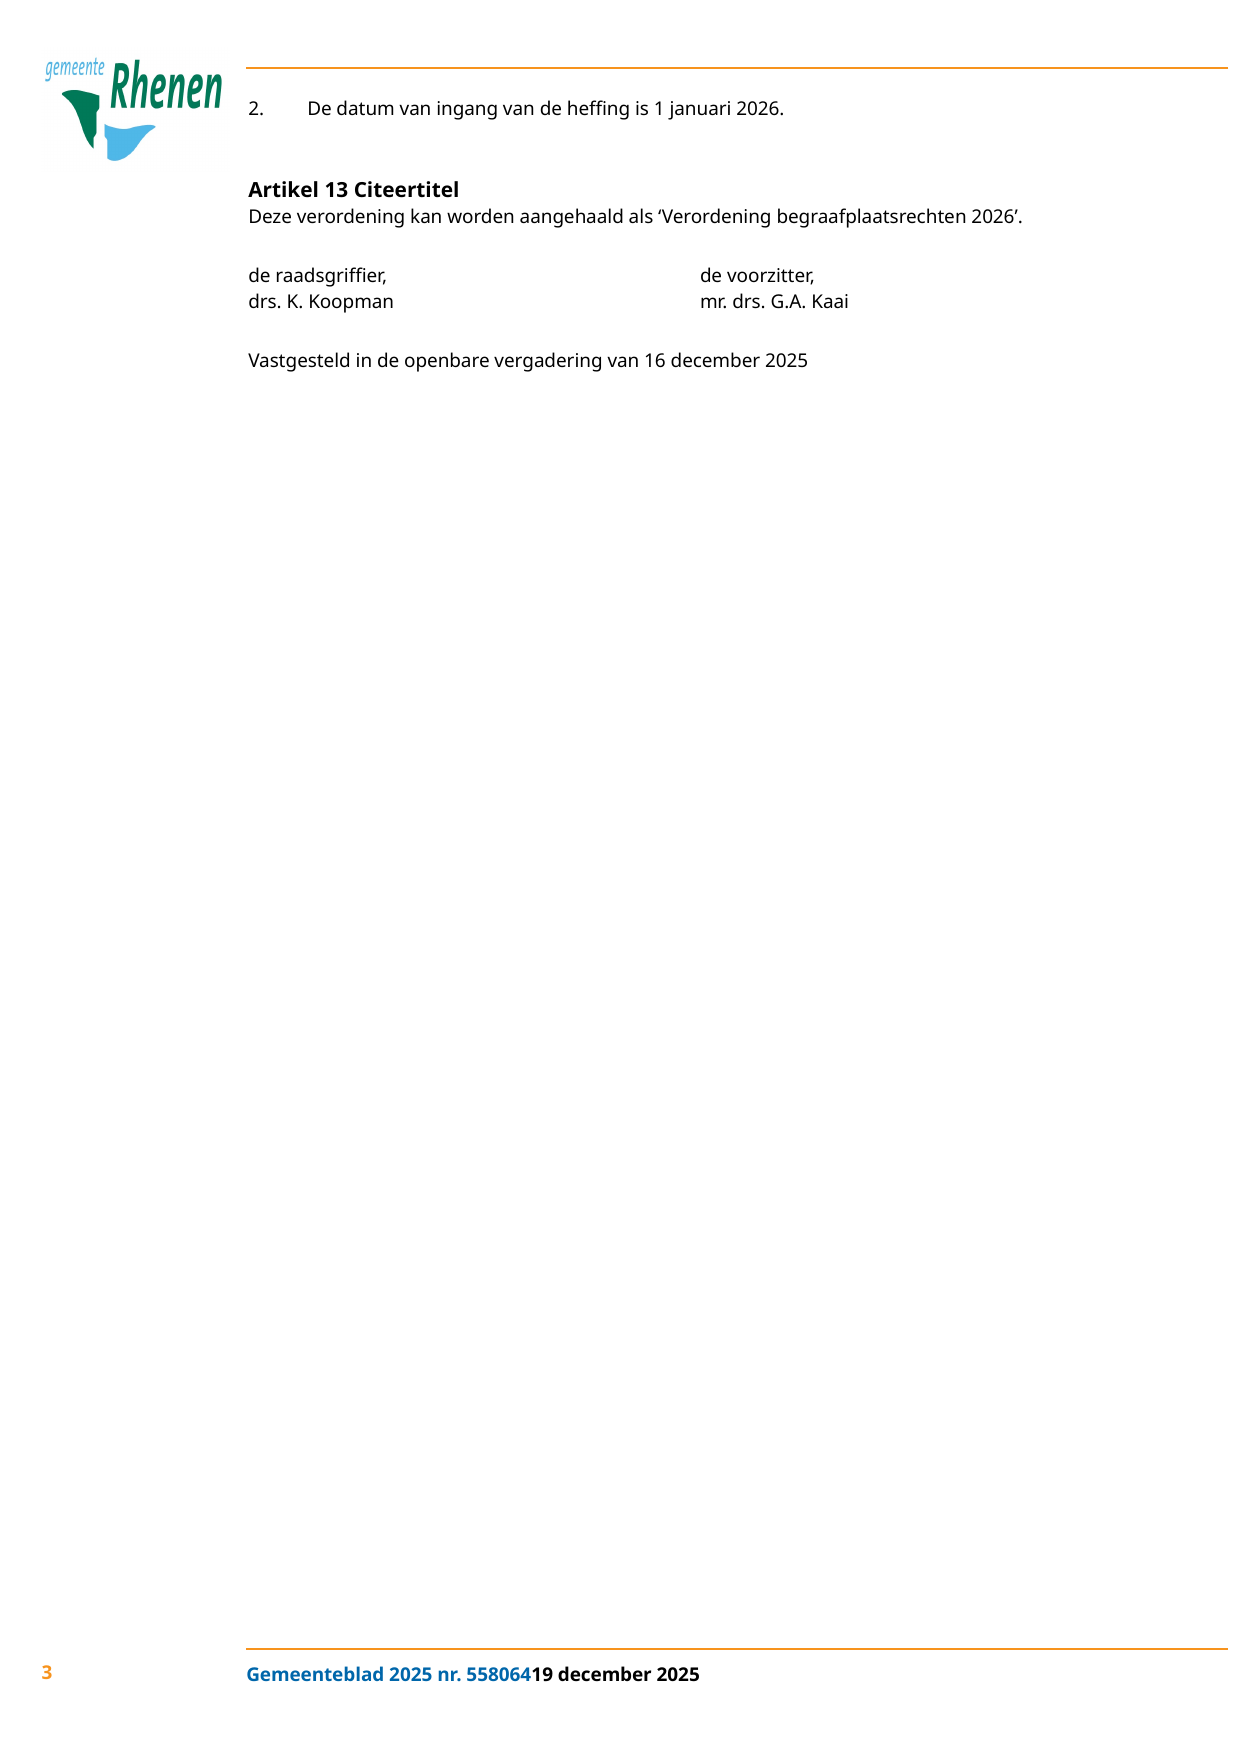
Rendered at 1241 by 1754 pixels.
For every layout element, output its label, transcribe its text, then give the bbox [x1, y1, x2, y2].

text Artikel 13 Citeertitel [248, 175, 1152, 203]
table_cell drs. K. Koopman [248, 288, 700, 314]
table_cell mr. drs. G.A. Kaai [700, 288, 1152, 314]
list De datum van ingang van de heffing is 1 januari 2026. [248, 95, 1152, 121]
picture [41, 47, 231, 172]
text Deze verordening kan worden aangehaald als ‘Verordening begraafplaatsrechten 2026’. [248, 203, 1152, 229]
text Vastgesteld in de openbare vergadering van 16 december 2025 [248, 347, 1152, 372]
table_header de raadsgriffier, [248, 263, 700, 288]
table_header de voorzitter, [700, 263, 1152, 288]
